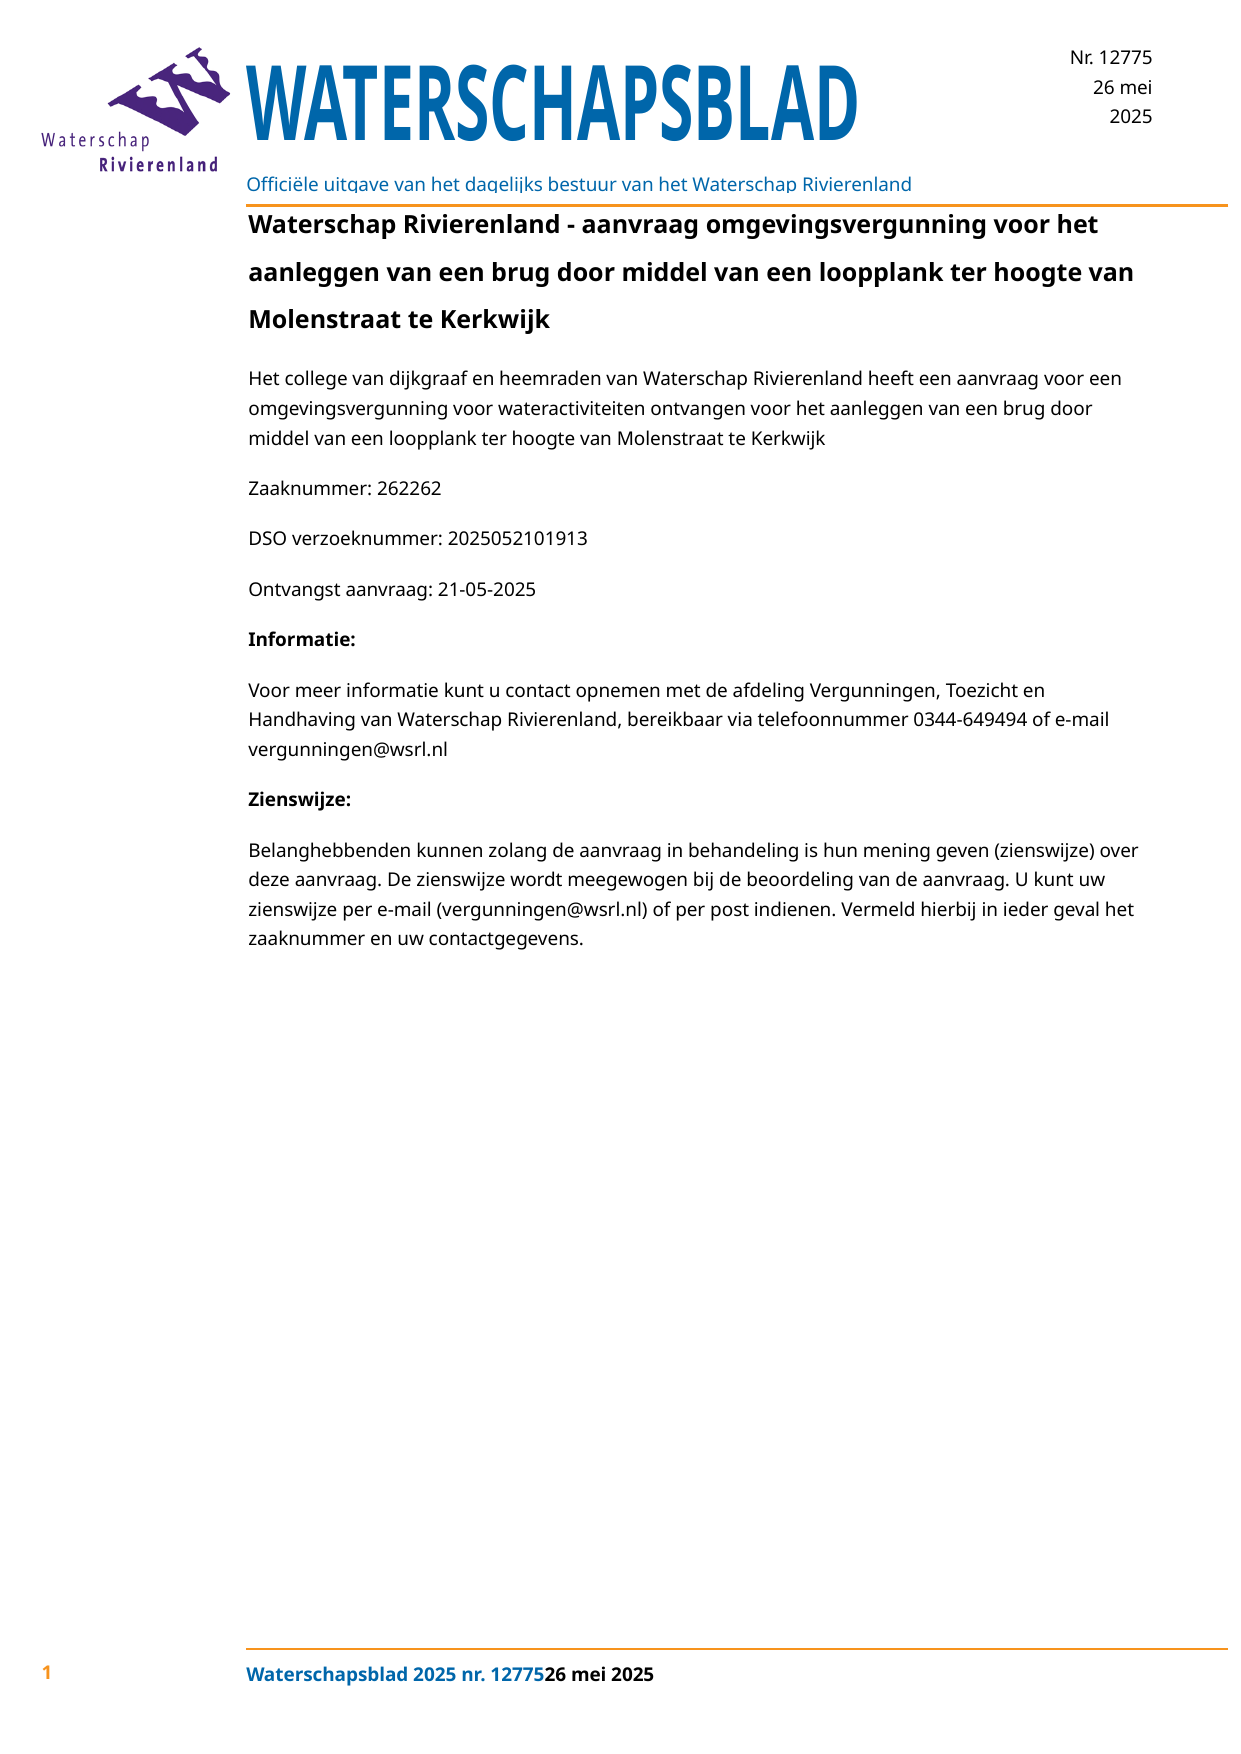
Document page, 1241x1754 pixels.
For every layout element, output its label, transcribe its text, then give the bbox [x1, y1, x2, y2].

text Voor meer informatie kunt u contact opnemen met de afdeling Vergunningen, Toezicht en Handhaving van Waterschap Rivierenland, bereikbaar via telefoonnummer 0344-649494 of e-mail vergunningen@wsrl.nl [248, 677, 1152, 762]
text Belanghebbenden kunnen zolang de aanvraag in behandeling is hun mening geven (zienswijze) over deze aanvraag. De zienswijze wordt meegewogen bij de beoordeling van de aanvraag. U kunt uw zienswijze per e-mail (vergunningen@wsrl.nl) of per post indienen. Vermeld hierbij in ieder geval het zaaknummer en uw contactgegevens. [248, 837, 1152, 951]
text Het college van dijkgraaf en heemraden van Waterschap Rivierenland heeft een aanvraag voor een omgevingsvergunning voor wateractiviteiten ontvangen voor het aanleggen van een brug door middel van een loopplank ter hoogte van Molenstraat te Kerkwijk [248, 366, 1152, 450]
text Informatie: [248, 626, 1152, 652]
text Ontvangst aanvraag: 21-05-2025 [248, 576, 1152, 602]
text DSO verzoeknummer: 2025052101913 [248, 526, 1152, 551]
text Zienswijze: [248, 786, 1152, 812]
text Zaaknummer: 262262 [248, 475, 1152, 501]
text Waterschap Rivierenland - aanvraag omgevingsvergunning voor het aanleggen van een brug door middel van een loopplank ter hoogte van Molenstraat te Kerkwijk [248, 207, 1152, 336]
picture [41, 47, 231, 172]
